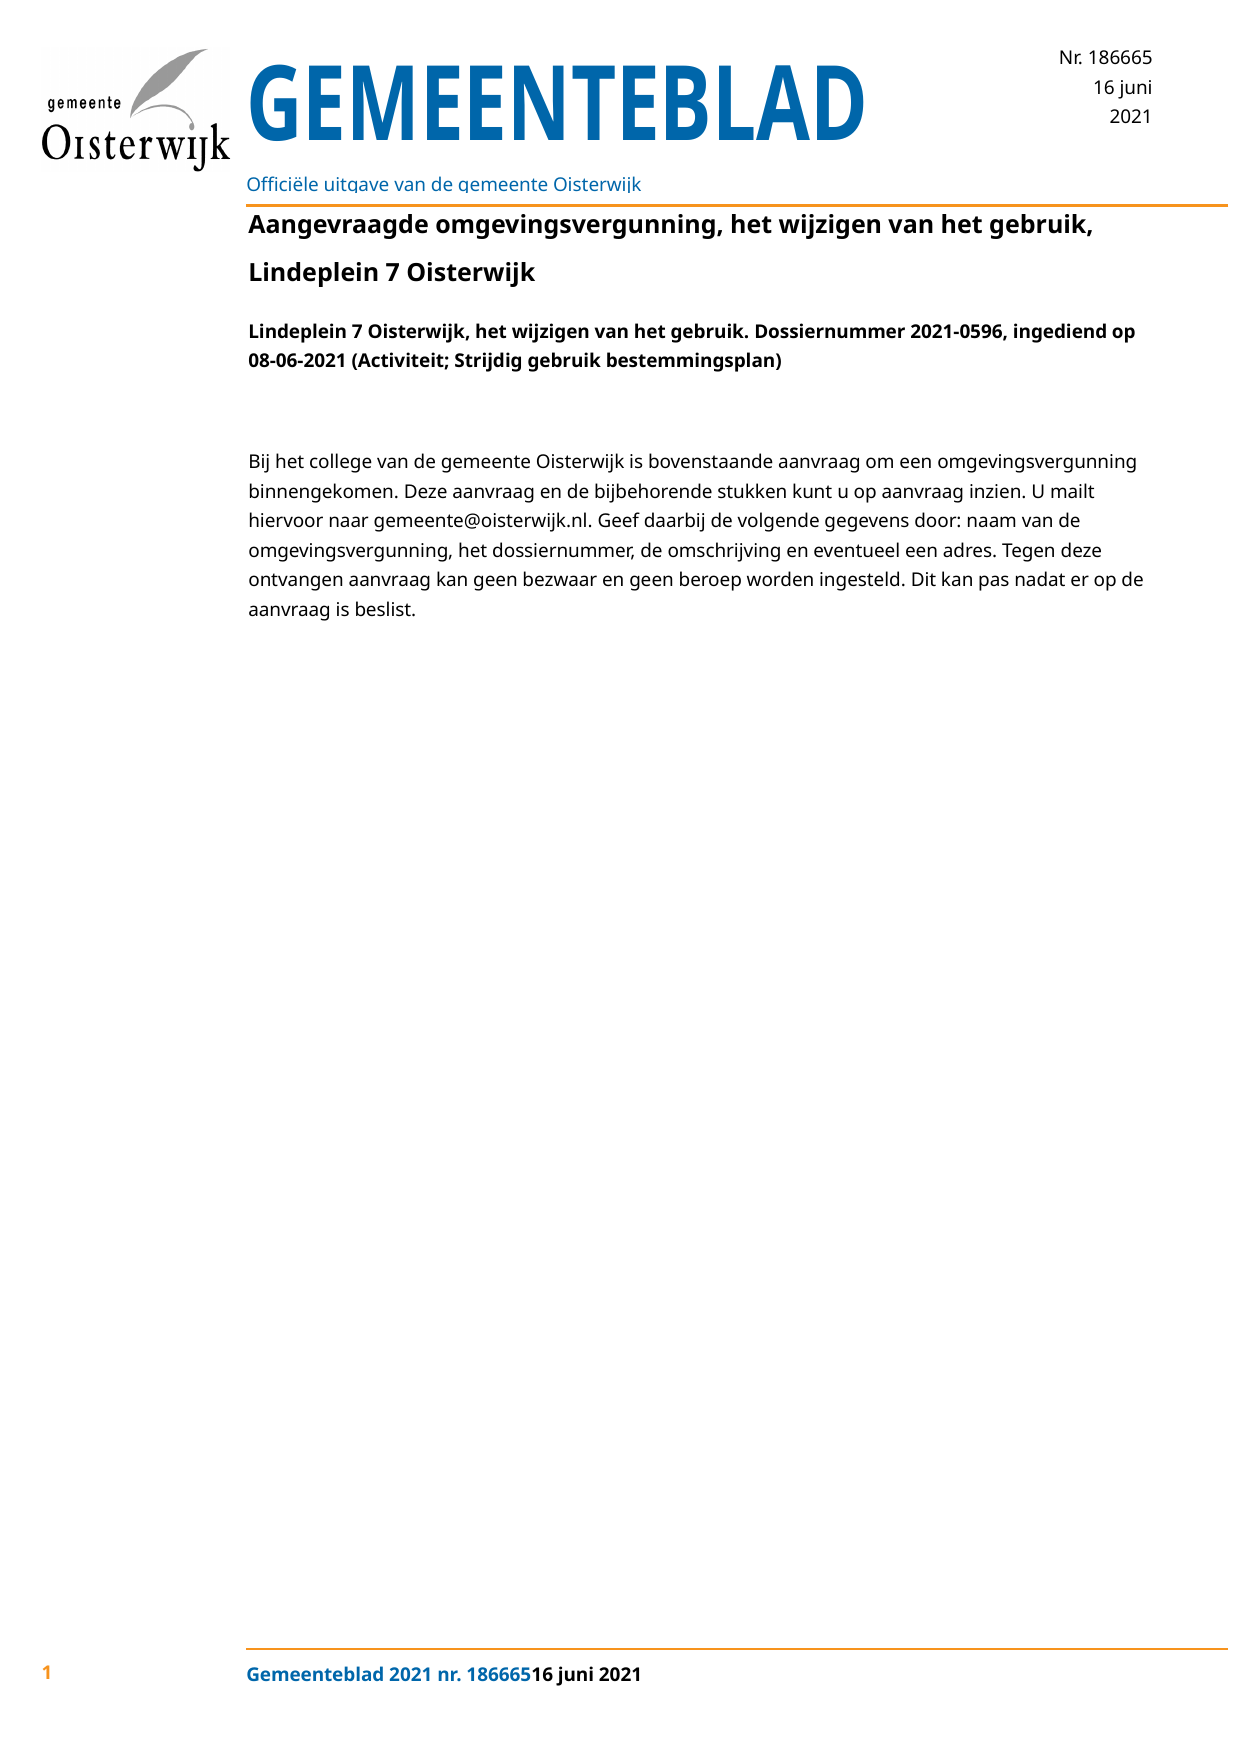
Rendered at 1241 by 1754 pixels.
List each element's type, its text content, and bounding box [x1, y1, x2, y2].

text Bij het college van de gemeente Oisterwijk is bovenstaande aanvraag om een omgevingsvergunning binnengekomen. Deze aanvraag en de bijbehorende stukken kunt u op aanvraag inzien. U mailt hiervoor naar gemeente@oisterwijk.nl. Geef daarbij de volgende gegevens door: naam van de omgevingsvergunning, het dossiernummer, de omschrijving en eventueel een adres. Tegen deze ontvangen aanvraag kan geen bezwaar en geen beroep worden ingesteld. Dit kan pas nadat er op de aanvraag is beslist. [248, 448, 1152, 622]
text Lindeplein 7 Oisterwijk, het wijzigen van het gebruik. Dossiernummer 2021-0596, ingediend op 08-06-2021 (Activiteit; Strijdig gebruik bestemmingsplan) [248, 318, 1152, 373]
text Aangevraagde omgevingsvergunning, het wijzigen van het gebruik, Lindeplein 7 Oisterwijk [248, 207, 1152, 288]
picture [41, 47, 231, 172]
